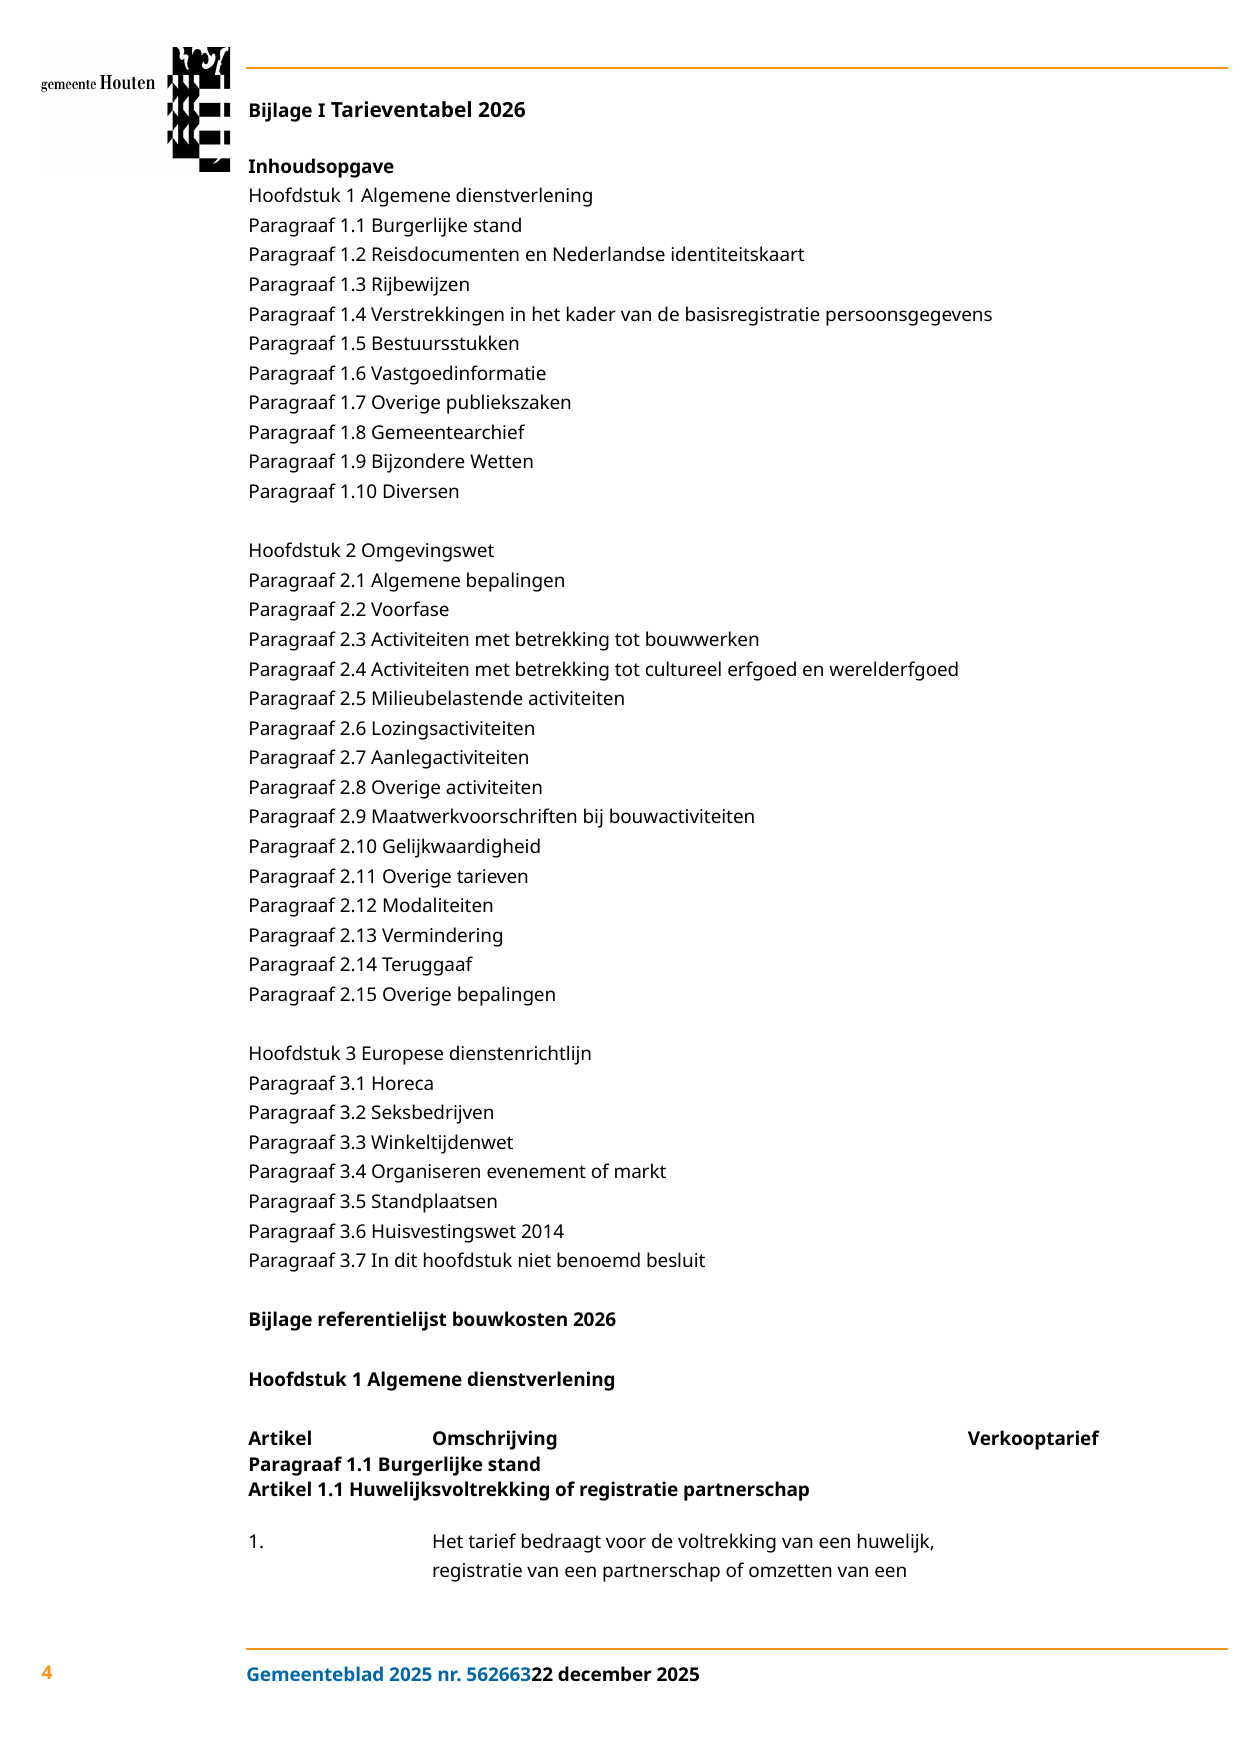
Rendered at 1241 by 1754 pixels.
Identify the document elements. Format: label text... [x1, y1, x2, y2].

text Paragraaf 1.1 Burgerlijke stand [248, 212, 1152, 238]
text Bijlage referentielijst bouwkosten 2026 [248, 1307, 1152, 1332]
table_header Omschrijving [432, 1425, 968, 1451]
text Paragraaf 1.2 Reisdocumenten en Nederlandse identiteitskaart [248, 242, 1152, 267]
table_cell [432, 1502, 968, 1528]
text Paragraaf 2.13 Vermindering [248, 922, 1152, 948]
text Paragraaf 2.10 Gelijkwaardigheid [248, 833, 1152, 859]
text Paragraaf 1.4 Verstrekkingen in het kader van de basisregistratie persoonsgegevens [248, 301, 1152, 327]
text Paragraaf 2.4 Activiteiten met betrekking tot cultureel erfgoed en werelderfgoed [248, 656, 1152, 682]
text Paragraaf 3.6 Huisvestingswet 2014 [248, 1218, 1152, 1244]
text Paragraaf 2.8 Overige activiteiten [248, 774, 1152, 800]
text Paragraaf 3.7 In dit hoofdstuk niet benoemd besluit [248, 1247, 1152, 1273]
table_cell 1. [248, 1528, 432, 1583]
text Paragraaf 3.5 Standplaatsen [248, 1188, 1152, 1214]
table_cell [248, 1502, 432, 1528]
text Paragraaf 3.1 Horeca [248, 1070, 1152, 1096]
text Paragraaf 2.6 Lozingsactiviteiten [248, 715, 1152, 741]
text Paragraaf 2.11 Overige tarieven [248, 863, 1152, 889]
text Paragraaf 3.2 Seksbedrijven [248, 1099, 1152, 1125]
text Bijlage I Tarieventabel 2026 [248, 95, 1152, 123]
text Paragraaf 1.7 Overige publiekszaken [248, 389, 1152, 415]
text Paragraaf 3.4 Organiseren evenement of markt [248, 1159, 1152, 1184]
text Paragraaf 2.12 Modaliteiten [248, 892, 1152, 918]
text Paragraaf 2.5 Milieubelastende activiteiten [248, 685, 1152, 711]
table_header Verkooptarief [968, 1425, 1152, 1451]
text Paragraaf 2.9 Maatwerkvoorschriften bij bouwactiviteiten [248, 804, 1152, 829]
text Hoofdstuk 2 Omgevingswet [248, 537, 1152, 563]
text Paragraaf 1.10 Diversen [248, 478, 1152, 504]
text Hoofdstuk 1 Algemene dienstverlening [248, 182, 1152, 208]
text Paragraaf 1.6 Vastgoedinformatie [248, 360, 1152, 386]
table_cell [968, 1502, 1152, 1528]
picture [41, 47, 231, 172]
table_cell Paragraaf 1.1 Burgerlijke stand [248, 1451, 1152, 1477]
table_cell Artikel 1.1 Huwelijksvoltrekking of registratie partnerschap [248, 1477, 1152, 1502]
text Paragraaf 2.3 Activiteiten met betrekking tot bouwwerken [248, 626, 1152, 652]
text Paragraaf 2.14 Teruggaaf [248, 952, 1152, 977]
text Inhoudsopgave [248, 153, 1152, 179]
table_header Artikel [248, 1425, 432, 1451]
text Paragraaf 3.3 Winkeltijdenwet [248, 1129, 1152, 1155]
text Hoofdstuk 1 Algemene dienstverlening [248, 1366, 1152, 1392]
text Paragraaf 2.2 Voorfase [248, 597, 1152, 622]
text Paragraaf 1.5 Bestuursstukken [248, 330, 1152, 356]
text Paragraaf 2.1 Algemene bepalingen [248, 567, 1152, 593]
text Hoofdstuk 3 Europese dienstenrichtlijn [248, 1040, 1152, 1066]
table_cell [968, 1528, 1152, 1583]
text Paragraaf 1.9 Bijzondere Wetten [248, 449, 1152, 474]
text Paragraaf 2.7 Aanlegactiviteiten [248, 744, 1152, 770]
text Paragraaf 1.8 Gemeentearchief [248, 419, 1152, 445]
table_cell Het tarief bedraagt voor de voltrekking van een huwelijk, registratie van een partnerschap of omzetten van een [432, 1528, 968, 1583]
text Paragraaf 2.15 Overige bepalingen [248, 981, 1152, 1007]
text Paragraaf 1.3 Rijbewijzen [248, 271, 1152, 297]
